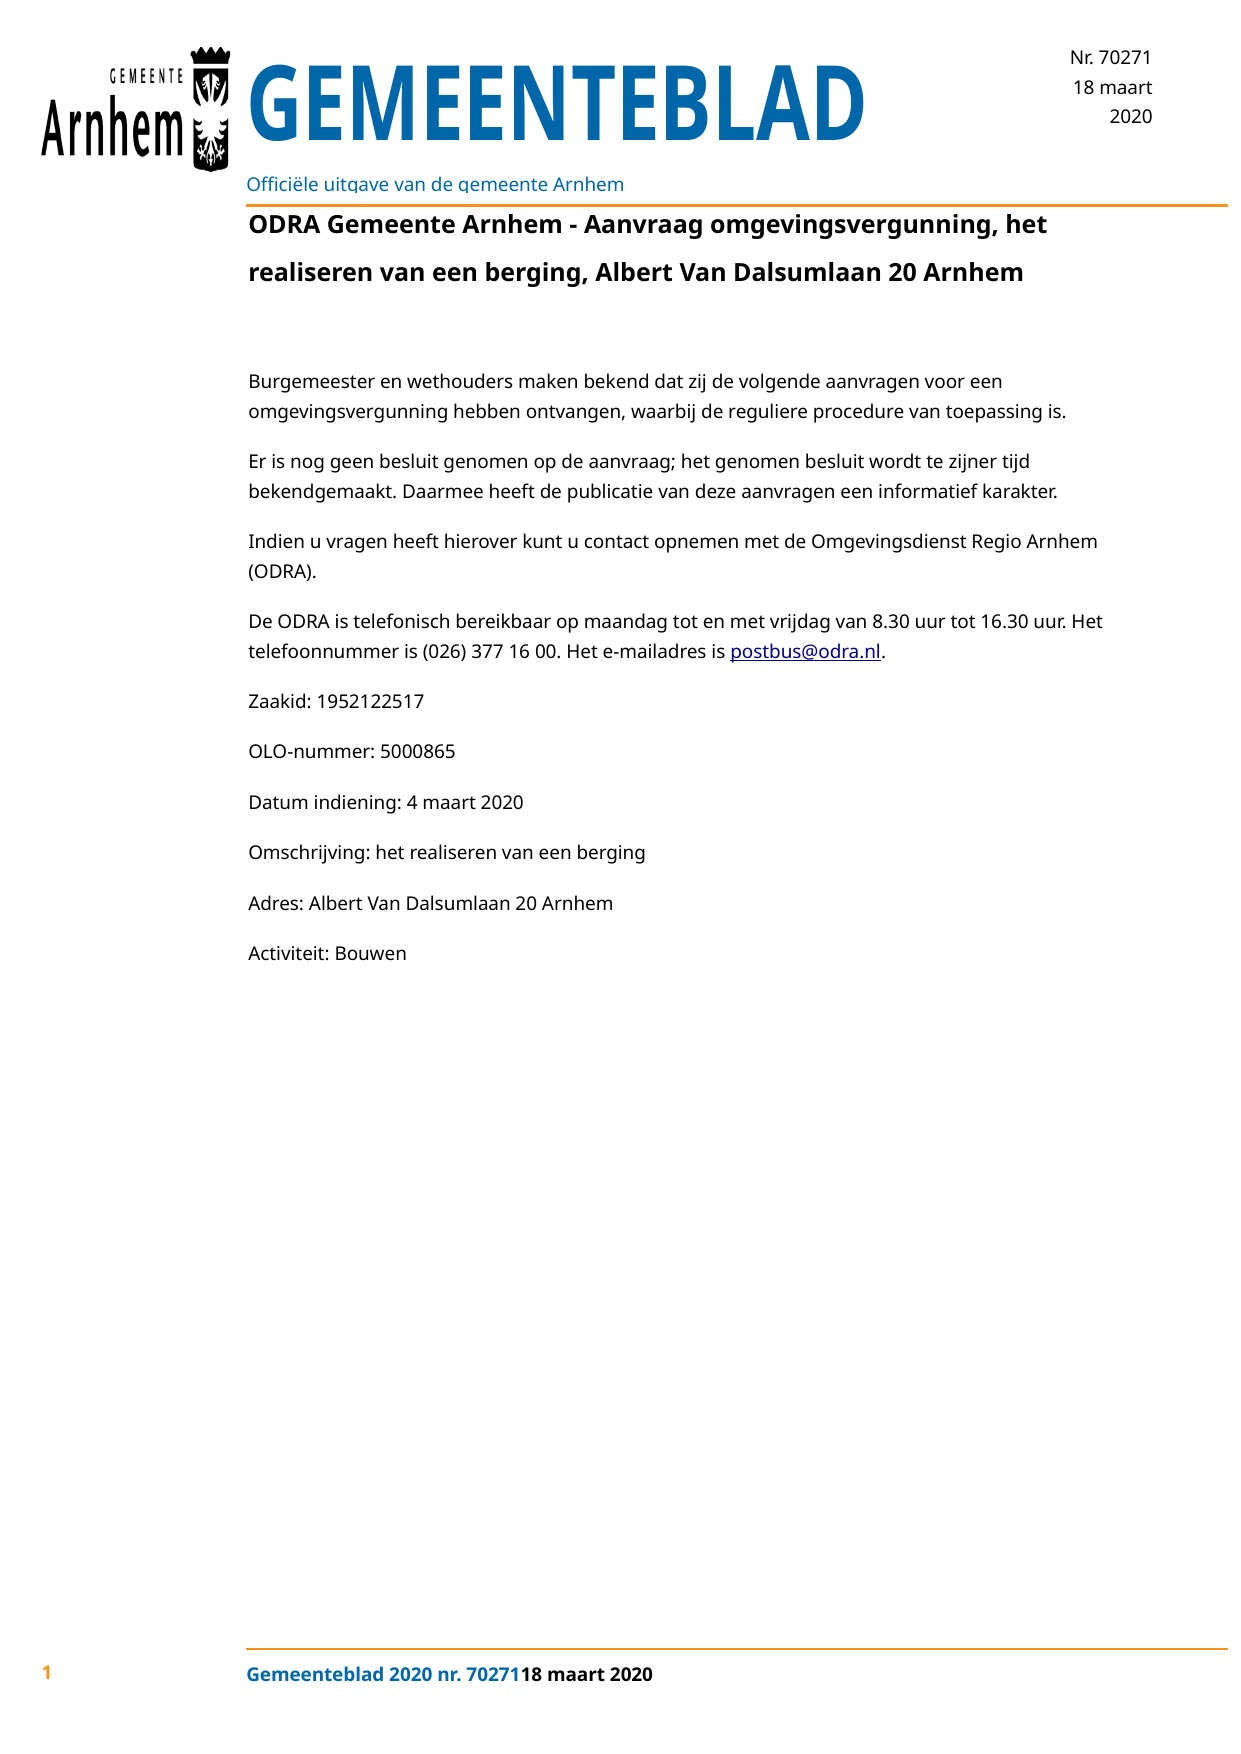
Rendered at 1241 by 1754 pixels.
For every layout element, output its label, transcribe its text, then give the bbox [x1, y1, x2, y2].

text OLO-nummer: 5000865 [248, 739, 1152, 764]
picture [41, 47, 231, 172]
text Omschrijving: het realiseren van een berging [248, 839, 1152, 865]
text Indien u vragen heeft hierover kunt u contact opnemen met de Omgevingsdienst Regio Arnhem (ODRA). [248, 528, 1152, 584]
text Zaakid: 1952122517 [248, 688, 1152, 714]
text Activiteit: Bouwen [248, 940, 1152, 966]
text Er is nog geen besluit genomen op de aanvraag; het genomen besluit wordt te zijner tijd bekendgemaakt. Daarmee heeft de publicatie van deze aanvragen een informatief karakter. [248, 448, 1152, 504]
text Datum indiening: 4 maart 2020 [248, 789, 1152, 815]
text De ODRA is telefonisch bereikbaar op maandag tot en met vrijdag van 8.30 uur tot 16.30 uur. Het telefoonnummer is (026) 377 16 00. Het e-mailadres is postbus@odra.nl. [248, 608, 1152, 664]
text Burgemeester en wethouders maken bekend dat zij de volgende aanvragen voor een omgevingsvergunning hebben ontvangen, waarbij de reguliere procedure van toepassing is. [248, 368, 1152, 424]
text ODRA Gemeente Arnhem - Aanvraag omgevingsvergunning, het realiseren van een berging, Albert Van Dalsumlaan 20 Arnhem [248, 207, 1152, 288]
text Adres: Albert Van Dalsumlaan 20 Arnhem [248, 890, 1152, 916]
